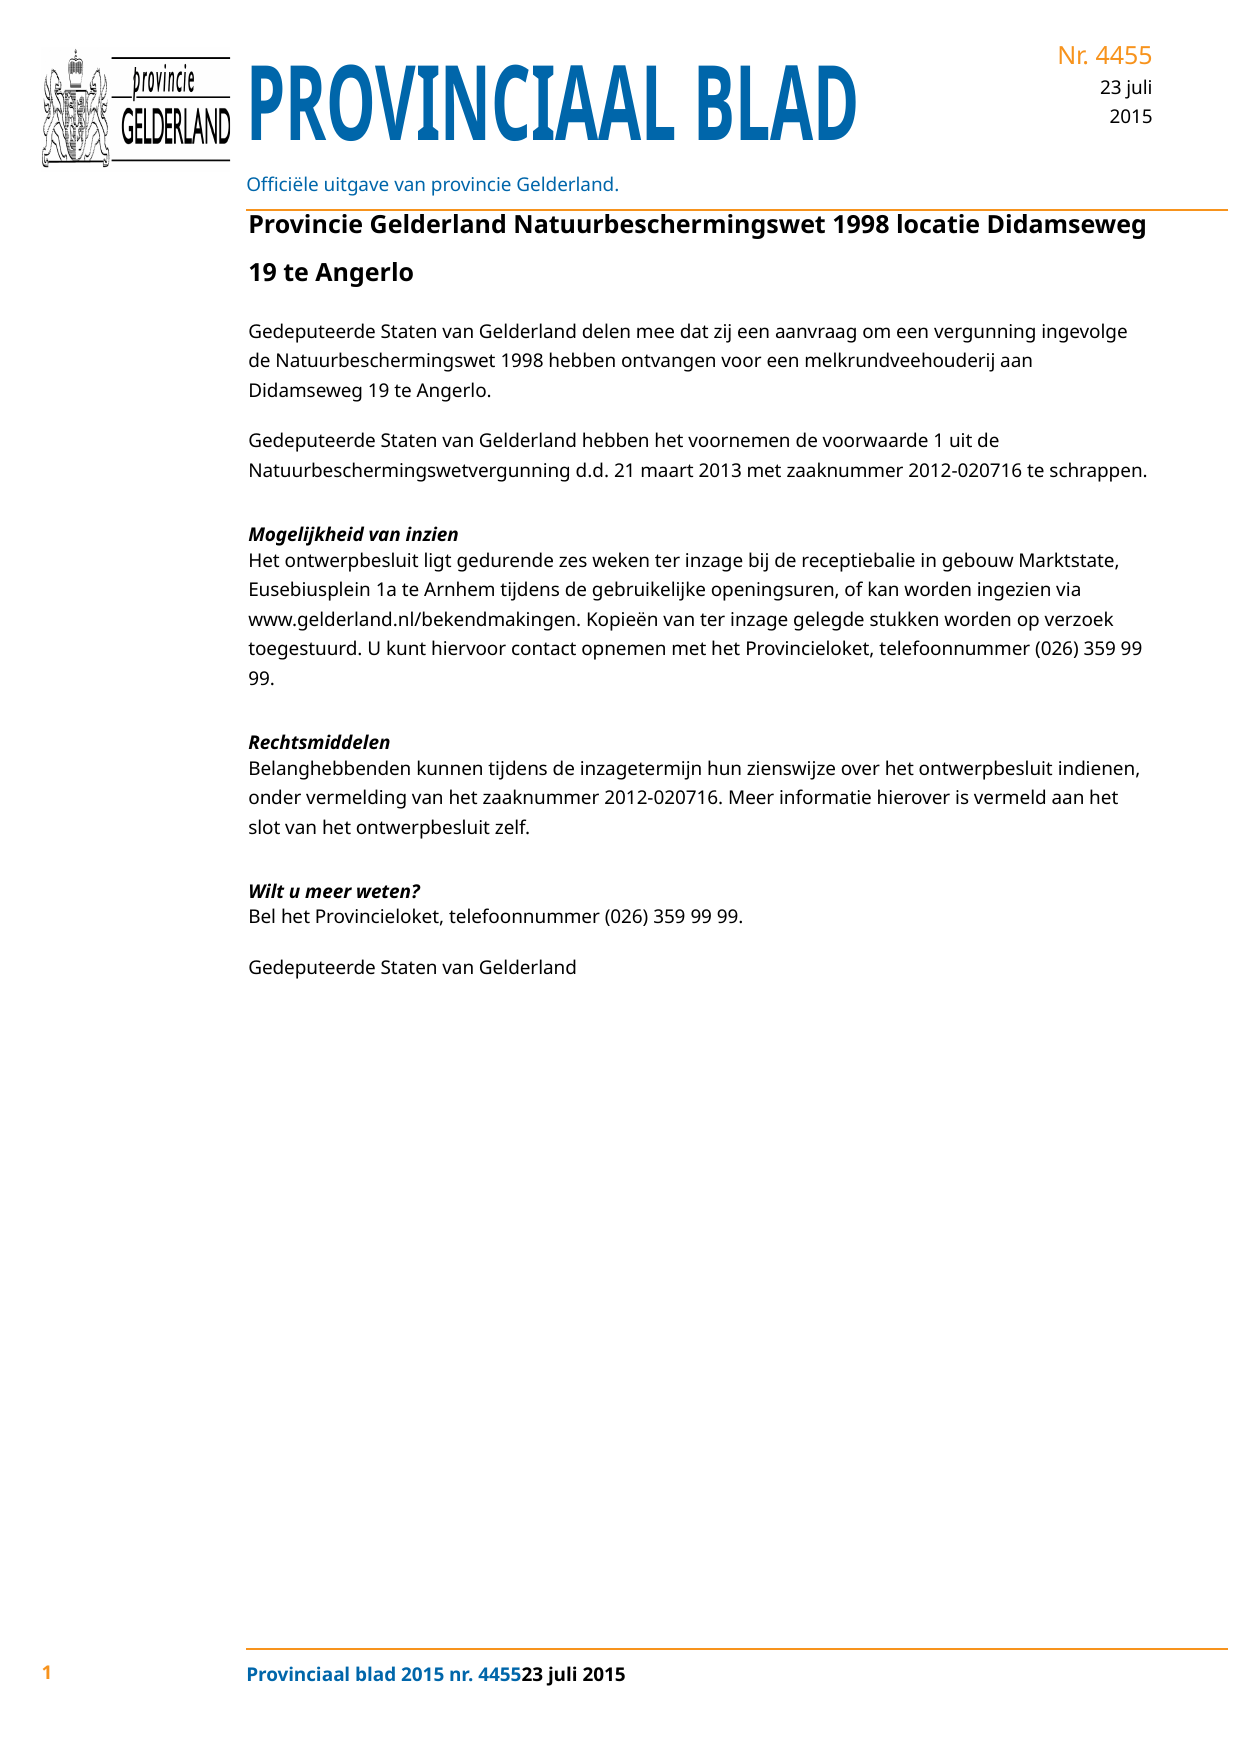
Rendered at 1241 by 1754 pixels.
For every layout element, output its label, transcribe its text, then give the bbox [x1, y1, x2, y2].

text Wilt u meer weten? [248, 878, 1152, 904]
text Gedeputeerde Staten van Gelderland delen mee dat zij een aanvraag om een vergunning ingevolge de Natuurbeschermingswet 1998 hebben ontvangen voor een melkrundveehouderij aan Didamseweg 19 te Angerlo. [248, 318, 1152, 403]
text Bel het Provincieloket, telefoonnummer (026) 359 99 99. [248, 904, 1152, 929]
text Rechtsmiddelen [248, 729, 1152, 755]
text Het ontwerpbesluit ligt gedurende zes weken ter inzage bij de receptiebalie in gebouw Marktstate, Eusebiusplein 1a te Arnhem tijdens de gebruikelijke openingsuren, of kan worden ingezien via www.gelderland.nl/bekendmakingen. Kopieën van ter inzage gelegde stukken worden op verzoek toegestuurd. U kunt hiervoor contact opnemen met het Provincieloket, telefoonnummer (026) 359 99 99. [248, 547, 1152, 691]
text Provincie Gelderland Natuurbeschermingswet 1998 locatie Didamseweg 19 te Angerlo [248, 211, 1152, 288]
text Belanghebbenden kunnen tijdens de inzagetermijn hun zienswijze over het ontwerpbesluit indienen, onder vermelding van het zaaknummer 2012-020716. Meer informatie hierover is vermeld aan het slot van het ontwerpbesluit zelf. [248, 755, 1152, 840]
text Mogelijkheid van inzien [248, 521, 1152, 547]
picture [41, 47, 231, 172]
text Gedeputeerde Staten van Gelderland hebben het voornemen de voorwaarde 1 uit de Natuurbeschermingswetvergunning d.d. 21 maart 2013 met zaaknummer 2012-020716 te schrappen. [248, 427, 1152, 483]
text Gedeputeerde Staten van Gelderland [248, 954, 1152, 980]
